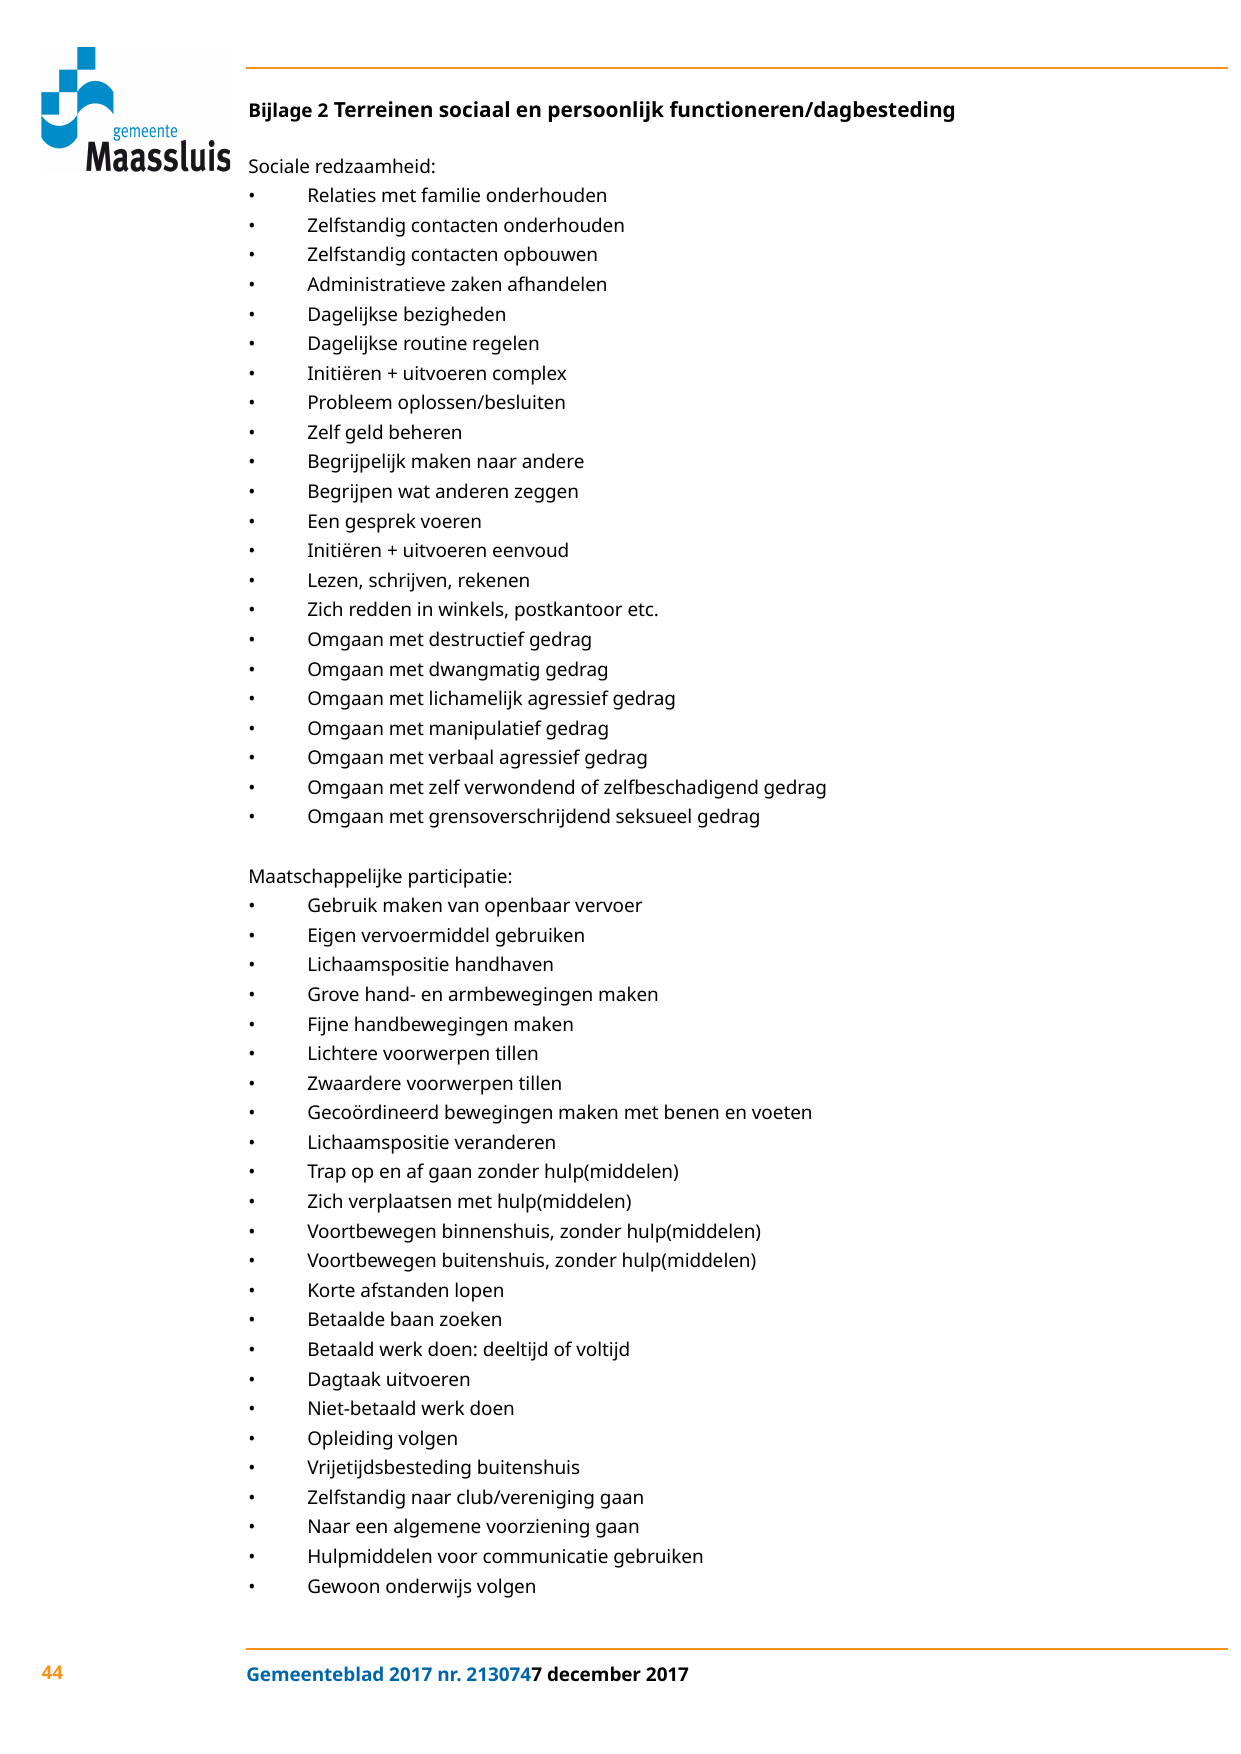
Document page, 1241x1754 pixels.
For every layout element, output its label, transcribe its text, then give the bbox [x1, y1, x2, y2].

list Gecoördineerd bewegingen maken met benen en voeten [248, 1099, 1152, 1125]
list Begrijpelijk maken naar andere [248, 449, 1152, 474]
list Zelf geld beheren [248, 419, 1152, 445]
list Omgaan met zelf verwondend of zelfbeschadigend gedrag [248, 774, 1152, 800]
list Administratieve zaken afhandelen [248, 271, 1152, 297]
list Initiëren + uitvoeren complex [248, 360, 1152, 386]
list Omgaan met verbaal agressief gedrag [248, 744, 1152, 770]
list Lichtere voorwerpen tillen [248, 1040, 1152, 1066]
list Relaties met familie onderhouden [248, 182, 1152, 208]
list Een gesprek voeren [248, 508, 1152, 534]
list Omgaan met grensoverschrijdend seksueel gedrag [248, 804, 1152, 829]
list Dagelijkse routine regelen [248, 330, 1152, 356]
list Gebruik maken van openbaar vervoer [248, 892, 1152, 918]
list Omgaan met manipulatief gedrag [248, 715, 1152, 741]
list Hulpmiddelen voor communicatie gebruiken [248, 1543, 1152, 1569]
list Zelfstandig contacten opbouwen [248, 242, 1152, 267]
text Sociale redzaamheid: [248, 153, 1152, 179]
list Initiëren + uitvoeren eenvoud [248, 537, 1152, 563]
list Niet-betaald werk doen [248, 1395, 1152, 1421]
list Vrijetijdsbesteding buitenshuis [248, 1454, 1152, 1480]
list Lichaamspositie veranderen [248, 1129, 1152, 1155]
list Omgaan met lichamelijk agressief gedrag [248, 685, 1152, 711]
list Zelfstandig contacten onderhouden [248, 212, 1152, 238]
list Begrijpen wat anderen zeggen [248, 478, 1152, 504]
list Zich verplaatsen met hulp(middelen) [248, 1188, 1152, 1214]
list Lichaamspositie handhaven [248, 952, 1152, 977]
list Dagelijkse bezigheden [248, 301, 1152, 327]
list Omgaan met dwangmatig gedrag [248, 656, 1152, 682]
list Betaald werk doen: deeltijd of voltijd [248, 1336, 1152, 1362]
list Grove hand- en armbewegingen maken [248, 981, 1152, 1007]
list Fijne handbewegingen maken [248, 1011, 1152, 1037]
list Opleiding volgen [248, 1425, 1152, 1451]
list Zwaardere voorwerpen tillen [248, 1070, 1152, 1096]
list Korte afstanden lopen [248, 1277, 1152, 1303]
picture [41, 47, 231, 172]
list Voortbewegen buitenshuis, zonder hulp(middelen) [248, 1247, 1152, 1273]
list Gewoon onderwijs volgen [248, 1573, 1152, 1599]
list Dagtaak uitvoeren [248, 1366, 1152, 1392]
list Eigen vervoermiddel gebruiken [248, 922, 1152, 948]
list Trap op en af gaan zonder hulp(middelen) [248, 1159, 1152, 1184]
list Probleem oplossen/besluiten [248, 389, 1152, 415]
text Maatschappelijke participatie: [248, 863, 1152, 889]
list Zich redden in winkels, postkantoor etc. [248, 597, 1152, 622]
list Zelfstandig naar club/vereniging gaan [248, 1484, 1152, 1510]
text Bijlage 2 Terreinen sociaal en persoonlijk functioneren/dagbesteding [248, 95, 1152, 123]
list Lezen, schrijven, rekenen [248, 567, 1152, 593]
list Voortbewegen binnenshuis, zonder hulp(middelen) [248, 1218, 1152, 1244]
picture [41, 47, 77, 92]
list Betaalde baan zoeken [248, 1307, 1152, 1332]
list Naar een algemene voorziening gaan [248, 1514, 1152, 1539]
list Omgaan met destructief gedrag [248, 626, 1152, 652]
